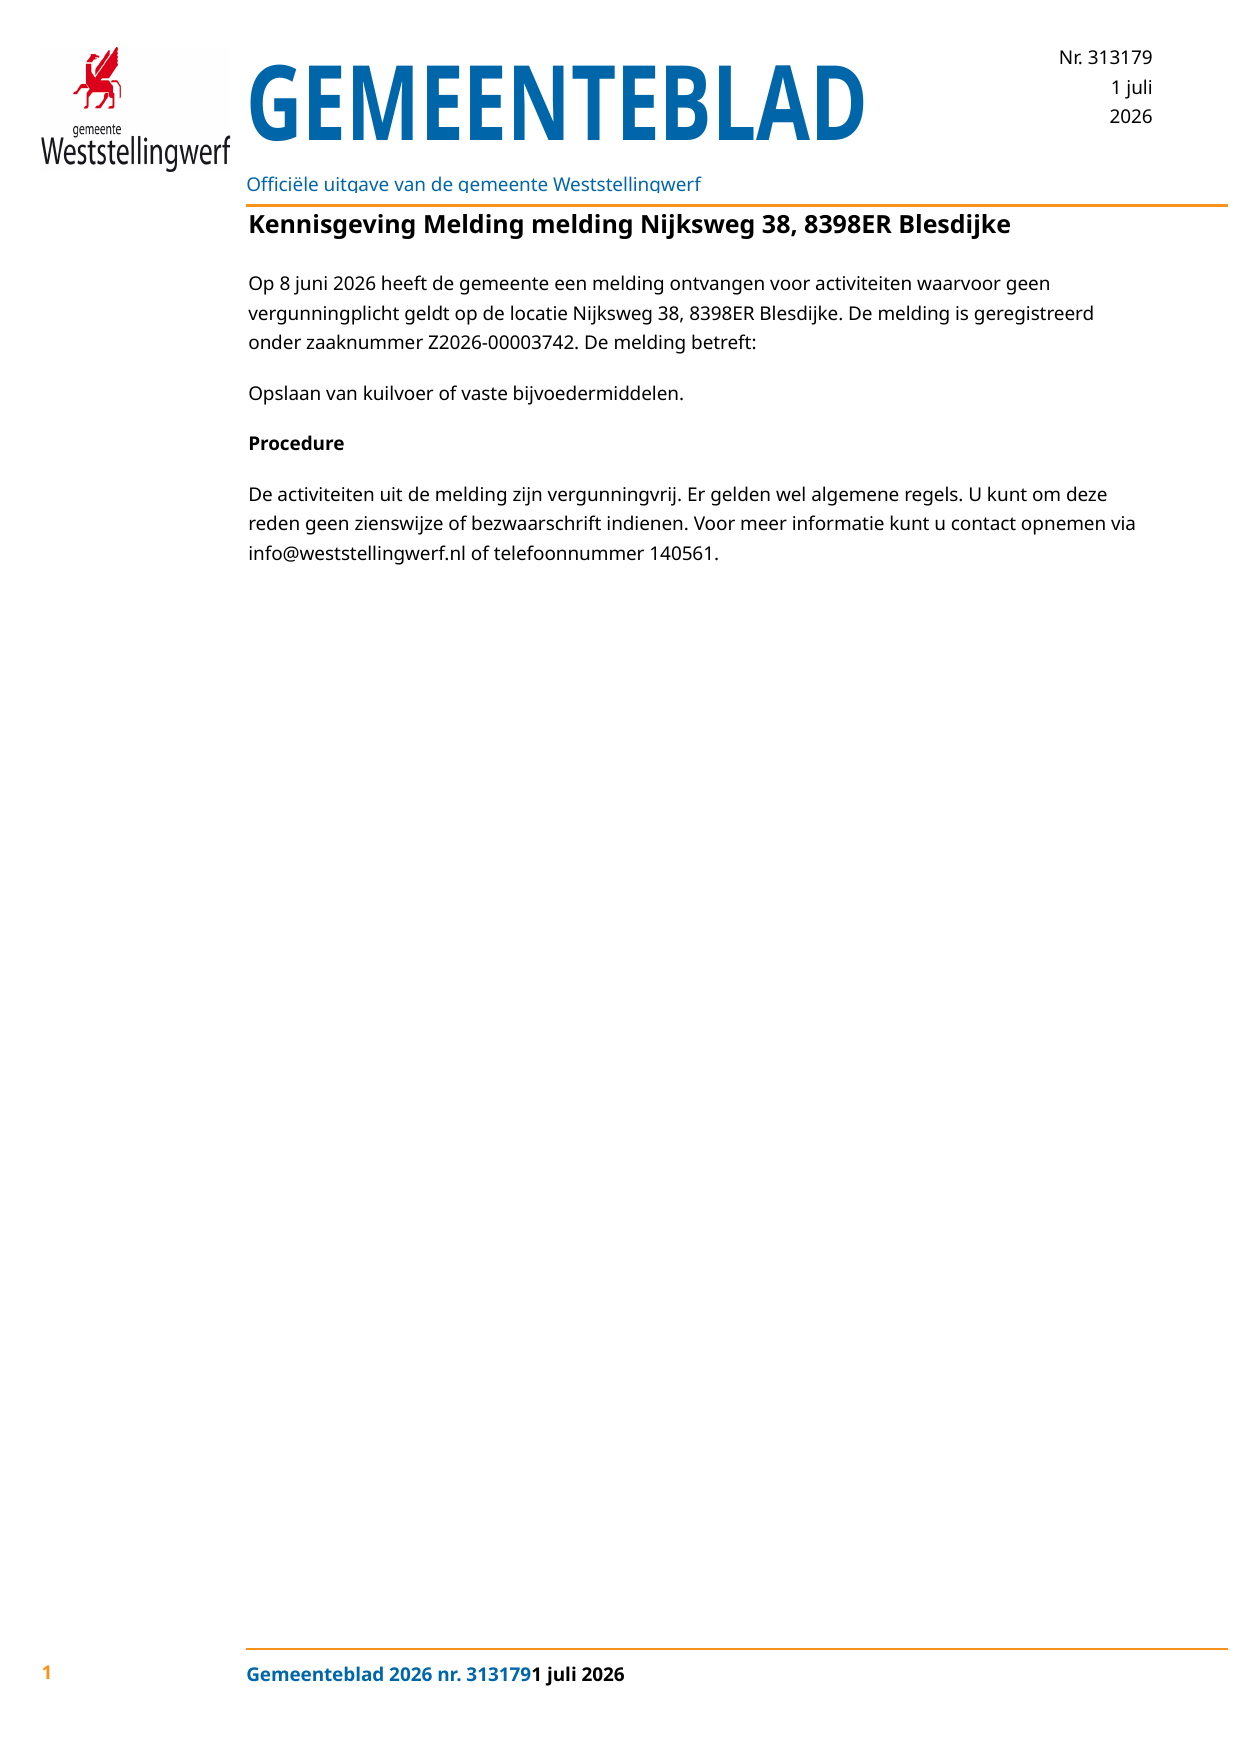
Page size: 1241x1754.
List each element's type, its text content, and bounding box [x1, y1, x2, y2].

text Op 8 juni 2026 heeft de gemeente een melding ontvangen voor activiteiten waarvoor geen vergunningplicht geldt op de locatie Nijksweg 38, 8398ER Blesdijke. De melding is geregistreerd onder zaaknummer Z2026-00003742. De melding betreft: [248, 270, 1152, 355]
text Procedure [248, 430, 1152, 456]
text Kennisgeving Melding melding Nijksweg 38, 8398ER Blesdijke [248, 207, 1152, 241]
text Opslaan van kuilvoer of vaste bijvoedermiddelen. [248, 380, 1152, 406]
text De activiteiten uit de melding zijn vergunningvrij. Er gelden wel algemene regels. U kunt om deze reden geen zienswijze of bezwaarschrift indienen. Voor meer informatie kunt u contact opnemen via info@weststellingwerf.nl of telefoonnummer 140561. [248, 481, 1152, 566]
picture [41, 47, 231, 172]
